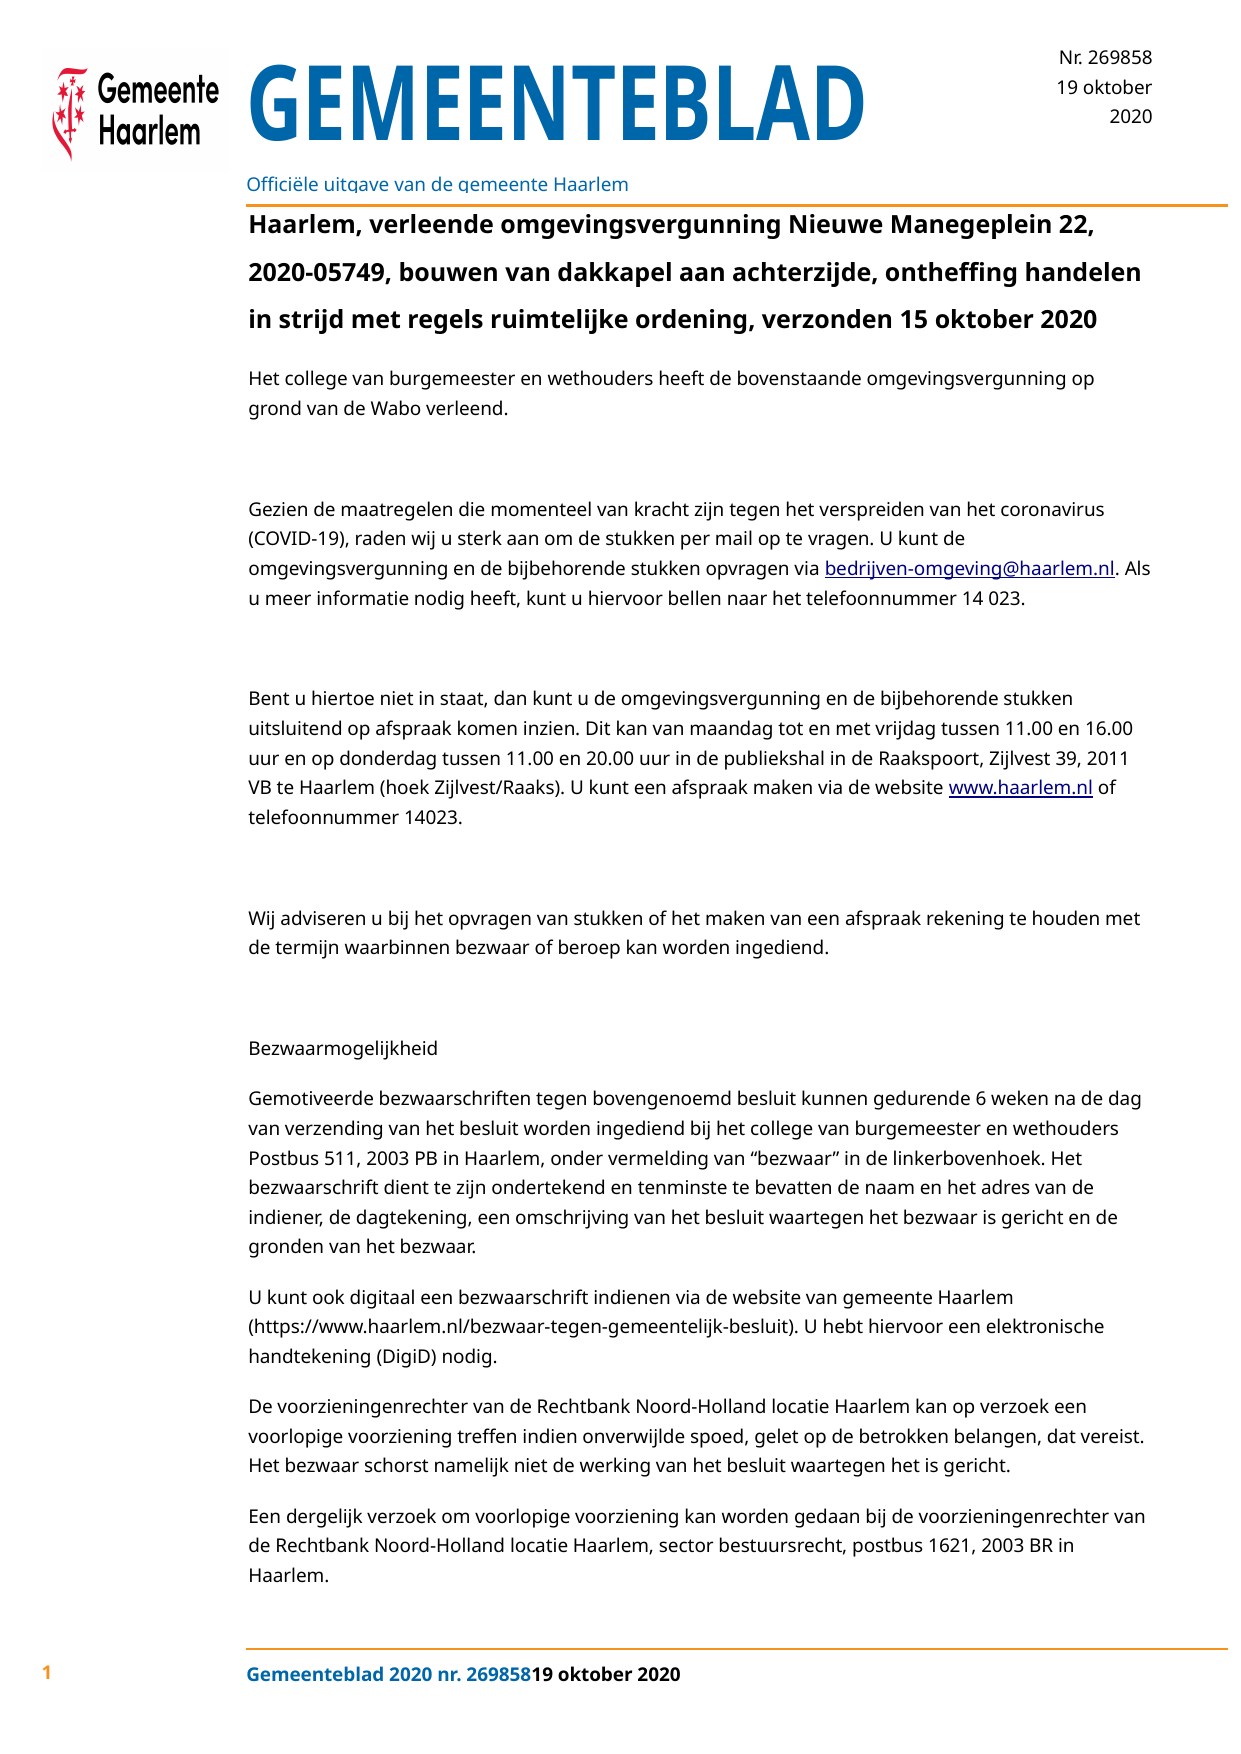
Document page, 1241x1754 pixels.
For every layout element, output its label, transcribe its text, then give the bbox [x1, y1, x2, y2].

text Bent u hiertoe niet in staat, dan kunt u de omgevingsvergunning en de bijbehorende stukken uitsluitend op afspraak komen inzien. Dit kan van maandag tot en met vrijdag tussen 11.00 en 16.00 uur en op donderdag tussen 11.00 en 20.00 uur in de publiekshal in de Raakspoort, Zijlvest 39, 2011 VB te Haarlem (hoek Zijlvest/Raaks). U kunt een afspraak maken via de website www.haarlem.nl of telefoonnummer 14023. [248, 686, 1152, 829]
text Wij adviseren u bij het opvragen van stukken of het maken van een afspraak rekening te houden met de termijn waarbinnen bezwaar of beroep kan worden ingediend. [248, 905, 1152, 960]
text Bezwaarmogelijkheid [248, 1035, 1152, 1061]
picture [41, 47, 231, 172]
text Gemotiveerde bezwaarschriften tegen bovengenoemd besluit kunnen gedurende 6 weken na de dag van verzending van het besluit worden ingediend bij het college van burgemeester en wethouders Postbus 511, 2003 PB in Haarlem, onder vermelding van “bezwaar” in de linkerbovenhoek. Het bezwaarschrift dient te zijn ondertekend en tenminste te bevatten de naam en het adres van de indiener, de dagtekening, een omschrijving van het besluit waartegen het bezwaar is gericht en de gronden van het bezwaar. [248, 1086, 1152, 1259]
text U kunt ook digitaal een bezwaarschrift indienen via de website van gemeente Haarlem (https://www.haarlem.nl/bezwaar-tegen-gemeentelijk-besluit). U hebt hiervoor een elektronische handtekening (DigiD) nodig. [248, 1284, 1152, 1369]
text Het college van burgemeester en wethouders heeft de bovenstaande omgevingsvergunning op grond van de Wabo verleend. [248, 366, 1152, 421]
text De voorzieningenrechter van de Rechtbank Noord-Holland locatie Haarlem kan op verzoek een voorlopige voorziening treffen indien onverwijlde spoed, gelet op de betrokken belangen, dat vereist. Het bezwaar schorst namelijk niet de werking van het besluit waartegen het is gericht. [248, 1393, 1152, 1478]
text Gezien de maatregelen die momenteel van kracht zijn tegen het verspreiden van het coronavirus (COVID-19), raden wij u sterk aan om de stukken per mail op te vragen. U kunt de omgevingsvergunning en de bijbehorende stukken opvragen via bedrijven-omgeving@haarlem.nl. Als u meer informatie nodig heeft, kunt u hiervoor bellen naar het telefoonnummer 14 023. [248, 496, 1152, 610]
text Haarlem, verleende omgevingsvergunning Nieuwe Manegeplein 22, 2020-05749, bouwen van dakkapel aan achterzijde, ontheffing handelen in strijd met regels ruimtelijke ordening, verzonden 15 oktober 2020 [248, 207, 1152, 336]
text Een dergelijk verzoek om voorlopige voorziening kan worden gedaan bij de voorzieningenrechter van de Rechtbank Noord-Holland locatie Haarlem, sector bestuursrecht, postbus 1621, 2003 BR in Haarlem. [248, 1503, 1152, 1588]
